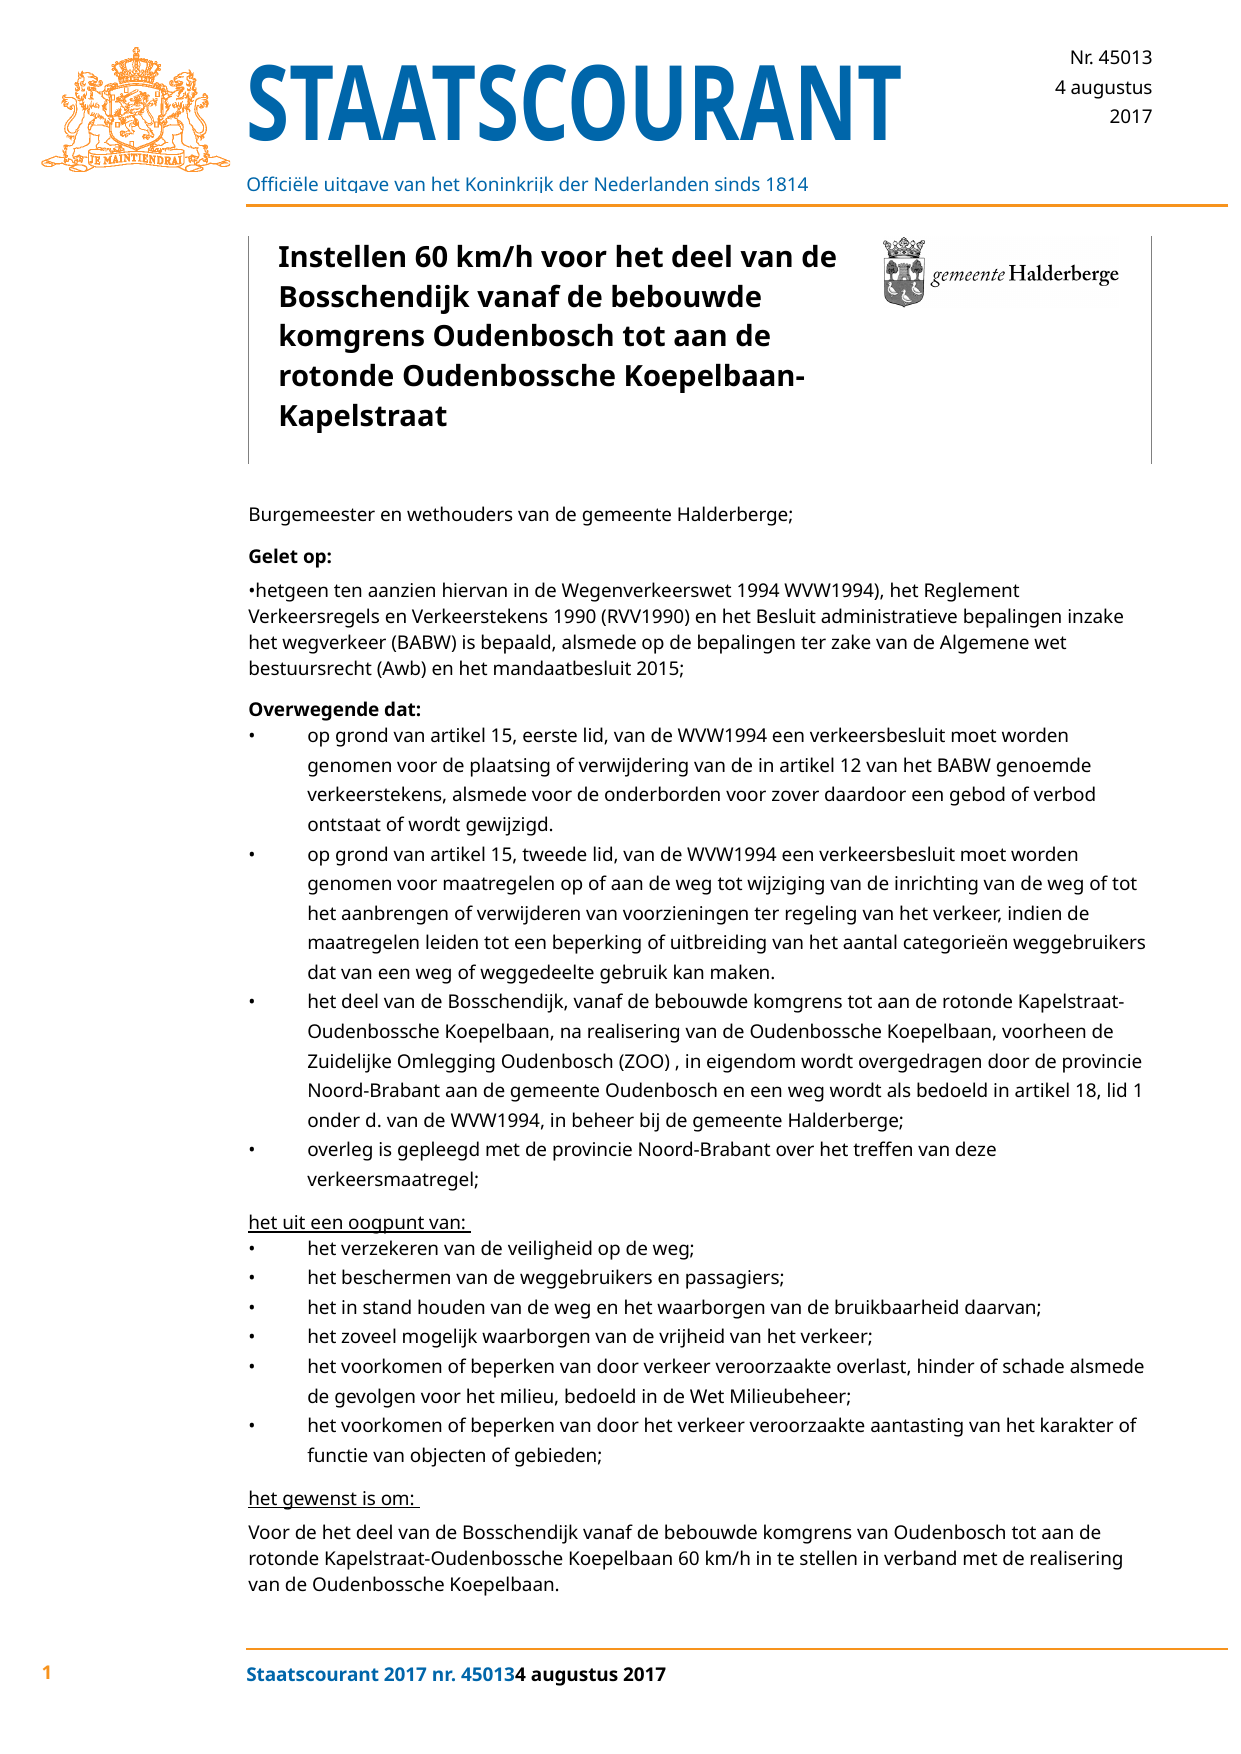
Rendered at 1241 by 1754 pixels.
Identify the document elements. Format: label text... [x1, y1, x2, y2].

text Voor de het deel van de Bosschendijk vanaf de bebouwde komgrens van Oudenbosch tot aan de rotonde Kapelstraat-Oudenbossche Koepelbaan 60 km/h in te stellen in verband met de realisering van de Oudenbossche Koepelbaan. [248, 1519, 1152, 1596]
list het voorkomen of beperken van door het verkeer veroorzaakte aantasting van het karakter of functie van objecten of gebieden; [248, 1412, 1152, 1468]
picture [882, 236, 1119, 308]
table_header Instellen 60 km/h voor het deel van de Bosschendijk vanaf de bebouwde komgrens Oudenbosch tot aan de rotonde Oudenbossche Koepelbaan-Kapelstraat [249, 236, 850, 464]
picture [41, 47, 231, 172]
text •hetgeen ten aanzien hiervan in de Wegenverkeerswet 1994 WVW1994), het Reglement Verkeersregels en Verkeerstekens 1990 (RVV1990) en het Besluit administratieve bepalingen inzake het wegverkeer (BABW) is bepaald, alsmede op de bepalingen ter zake van de Algemene wet bestuursrecht (Awb) en het mandaatbesluit 2015; [248, 578, 1152, 681]
text Overwegende dat: [248, 697, 1152, 722]
list het zoveel mogelijk waarborgen van de vrijheid van het verkeer; [248, 1324, 1152, 1349]
text Burgemeester en wethouders van de gemeente Halderberge; [248, 502, 1152, 527]
table_header [850, 236, 1151, 464]
list het beschermen van de weggebruikers en passagiers; [248, 1264, 1152, 1290]
list overleg is gepleegd met de provincie Noord-Brabant over het treffen van deze verkeersmaatregel; [248, 1137, 1152, 1192]
list het in stand houden van de weg en het waarborgen van de bruikbaarheid daarvan; [248, 1294, 1152, 1320]
list het deel van de Bosschendijk, vanaf de bebouwde komgrens tot aan de rotonde Kapelstraat-Oudenbossche Koepelbaan, na realisering van de Oudenbossche Koepelbaan, voorheen de Zuidelijke Omlegging Oudenbosch (ZOO) , in eigendom wordt overgedragen door de provincie Noord-Brabant aan de gemeente Oudenbosch en een weg wordt als bedoeld in artikel 18, lid 1 onder d. van de WVW1994, in beheer bij de gemeente Halderberge; [248, 989, 1152, 1133]
text het uit een oogpunt van: [248, 1209, 1152, 1235]
list op grond van artikel 15, tweede lid, van de WVW1994 een verkeersbesluit moet worden genomen voor maatregelen op of aan de weg tot wijziging van de inrichting van de weg of tot het aanbrengen of verwijderen van voorzieningen ter regeling van het verkeer, indien de maatregelen leiden tot een beperking of uitbreiding van het aantal categorieën weggebruikers dat van een weg of weggedeelte gebruik kan maken. [248, 841, 1152, 985]
list op grond van artikel 15, eerste lid, van de WVW1994 een verkeersbesluit moet worden genomen voor de plaatsing of verwijdering van de in artikel 12 van het BABW genoemde verkeerstekens, alsmede voor de onderborden voor zover daardoor een gebod of verbod ontstaat of wordt gewijzigd. [248, 722, 1152, 837]
list het voorkomen of beperken van door verkeer veroorzaakte overlast, hinder of schade alsmede de gevolgen voor het milieu, bedoeld in de Wet Milieubeheer; [248, 1353, 1152, 1409]
list het verzekeren van de veiligheid op de weg; [248, 1235, 1152, 1261]
text het gewenst is om: [248, 1485, 1152, 1511]
text Gelet op: [248, 543, 1152, 569]
